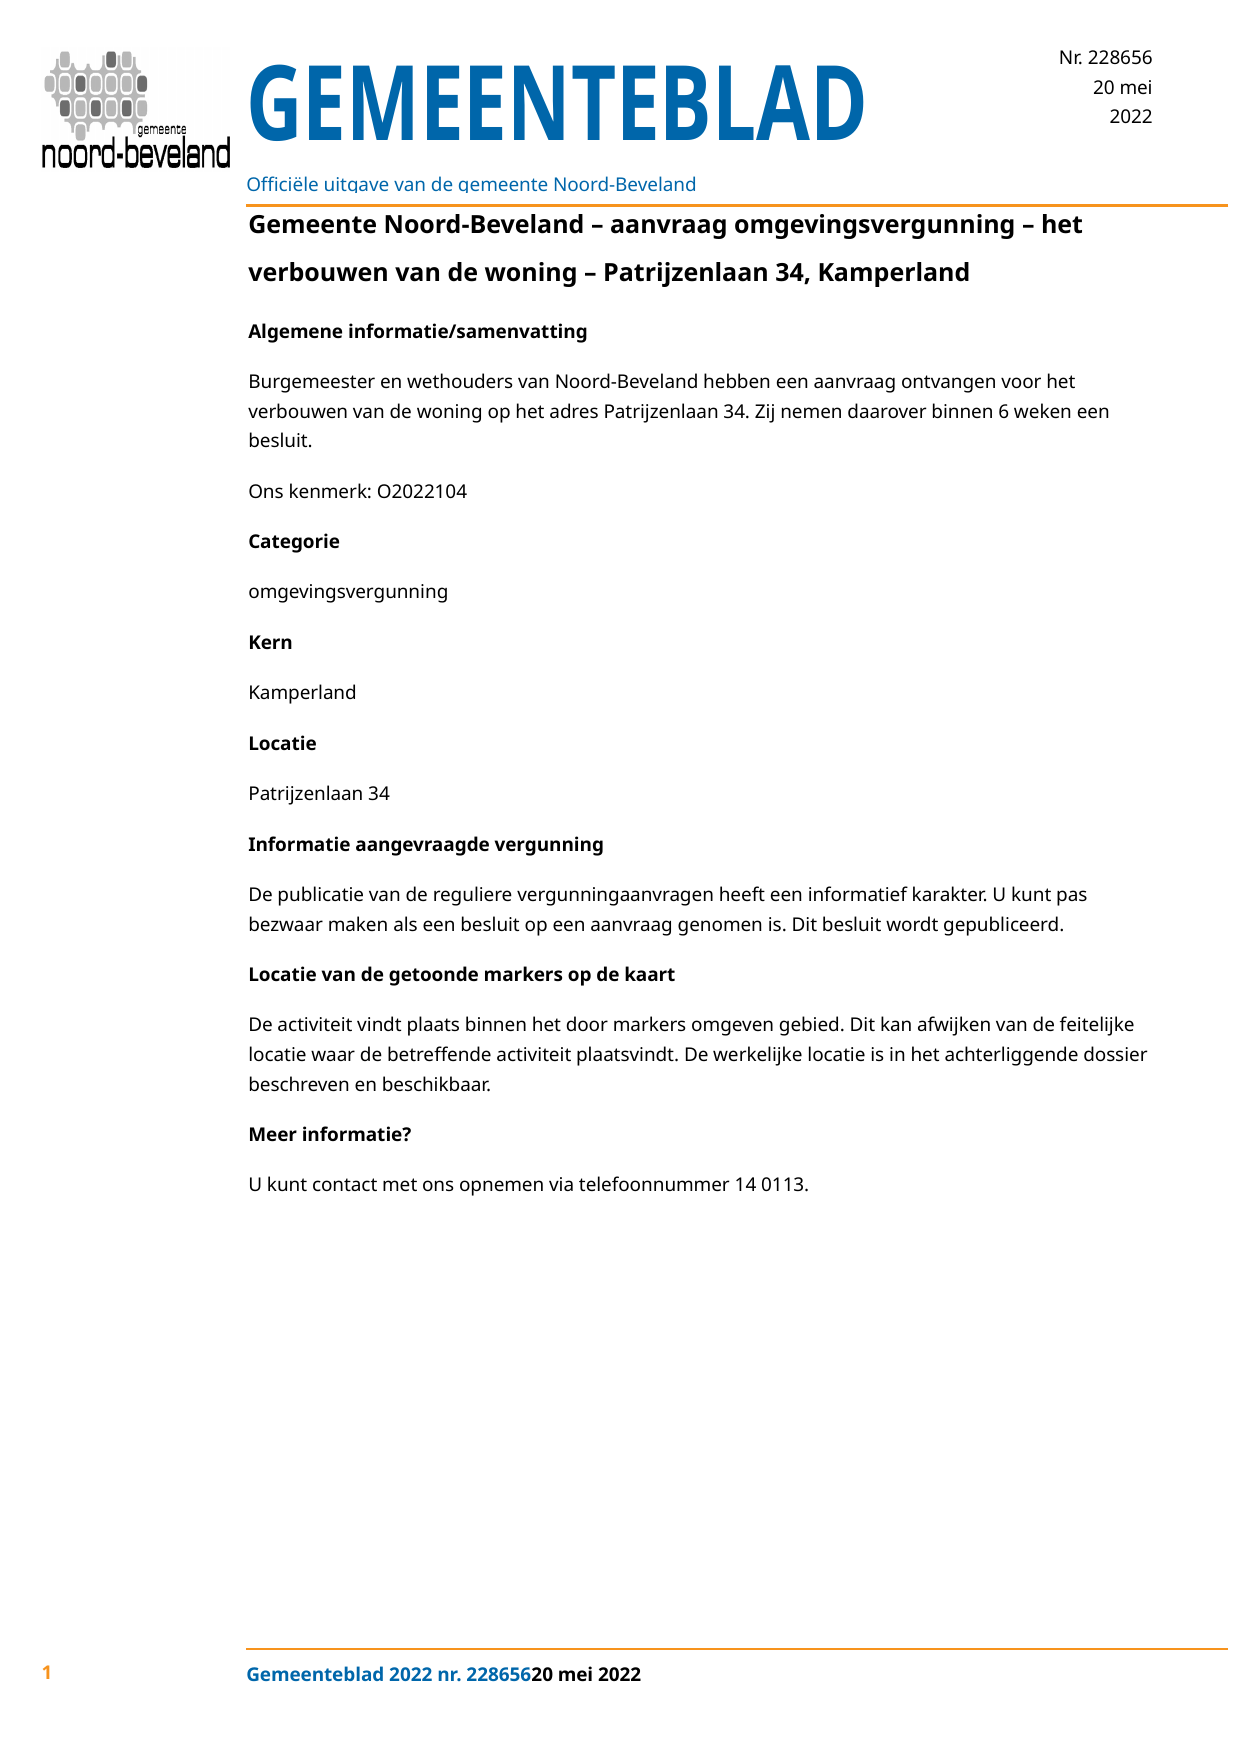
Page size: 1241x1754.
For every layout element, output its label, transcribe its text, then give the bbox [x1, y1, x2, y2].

text Patrijzenlaan 34 [248, 780, 1152, 806]
text Categorie [248, 528, 1152, 554]
picture [41, 47, 231, 172]
text Algemene informatie/samenvatting [248, 318, 1152, 344]
text Burgemeester en wethouders van Noord-Beveland hebben een aanvraag ontvangen voor het verbouwen van de woning op het adres Patrijzenlaan 34. Zij nemen daarover binnen 6 weken een besluit. [248, 368, 1152, 453]
text De publicatie van de reguliere vergunningaanvragen heeft een informatief karakter. U kunt pas bezwaar maken als een besluit op een aanvraag genomen is. Dit besluit wordt gepubliceerd. [248, 881, 1152, 937]
text Kern [248, 629, 1152, 655]
text U kunt contact met ons opnemen via telefoonnummer 14 0113. [248, 1172, 1152, 1197]
text Informatie aangevraagde vergunning [248, 831, 1152, 857]
text omgevingsvergunning [248, 579, 1152, 604]
text Kamperland [248, 679, 1152, 705]
text Meer informatie? [248, 1121, 1152, 1147]
text Ons kenmerk: O2022104 [248, 478, 1152, 504]
text De activiteit vindt plaats binnen het door markers omgeven gebied. Dit kan afwijken van de feitelijke locatie waar de betreffende activiteit plaatsvindt. De werkelijke locatie is in het achterliggende dossier beschreven en beschikbaar. [248, 1012, 1152, 1097]
text Gemeente Noord-Beveland – aanvraag omgevingsvergunning – het verbouwen van de woning – Patrijzenlaan 34, Kamperland [248, 207, 1152, 288]
text Locatie van de getoonde markers op de kaart [248, 961, 1152, 987]
text Locatie [248, 730, 1152, 756]
